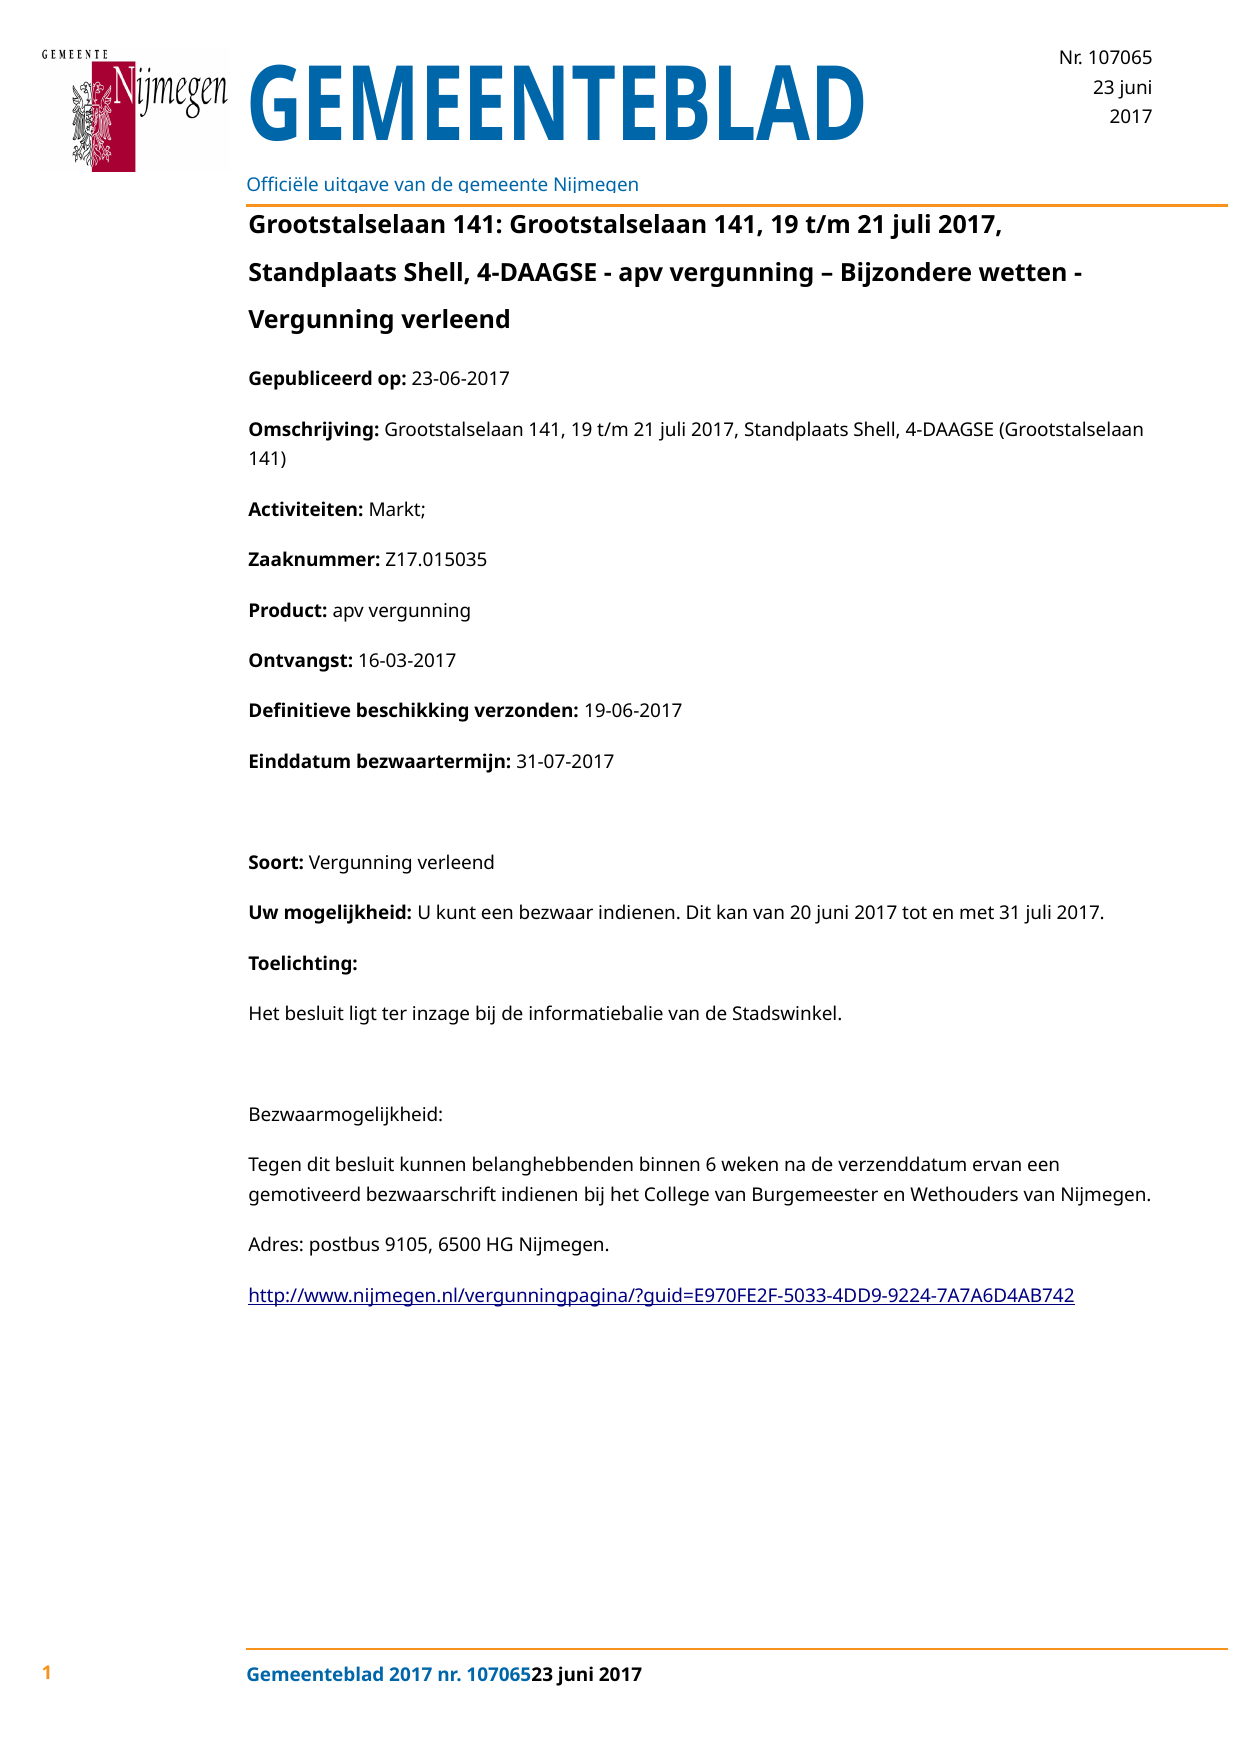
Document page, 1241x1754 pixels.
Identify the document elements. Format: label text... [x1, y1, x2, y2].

text Soort: Vergunning verleend [248, 849, 1152, 874]
text Activiteiten: Markt; [248, 496, 1152, 522]
text Omschrijving: Grootstalselaan 141, 19 t/m 21 juli 2017, Standplaats Shell, 4-DAAGSE (Grootstalselaan 141) [248, 416, 1152, 471]
text Gepubliceerd op: 23-06-2017 [248, 366, 1152, 391]
text Het besluit ligt ter inzage bij de informatiebalie van de Stadswinkel. [248, 1000, 1152, 1026]
text Adres: postbus 9105, 6500 HG Nijmegen. [248, 1231, 1152, 1257]
text Grootstalselaan 141: Grootstalselaan 141, 19 t/m 21 juli 2017, Standplaats Shell, 4-DAAGSE - apv vergunning – Bijzondere wetten - Vergunning verleend [248, 207, 1152, 336]
text Einddatum bezwaartermijn: 31-07-2017 [248, 748, 1152, 774]
text Zaaknummer: Z17.015035 [248, 546, 1152, 572]
text Bezwaarmogelijkheid: [248, 1101, 1152, 1127]
text Ontvangst: 16-03-2017 [248, 647, 1152, 673]
text Product: apv vergunning [248, 597, 1152, 622]
text Tegen dit besluit kunnen belanghebbenden binnen 6 weken na de verzenddatum ervan een gemotiveerd bezwaarschrift indienen bij het College van Burgemeester en Wethouders van Nijmegen. [248, 1151, 1152, 1207]
text http://www.nijmegen.nl/vergunningpagina/?guid=E970FE2F-5033-4DD9-9224-7A7A6D4AB742 [248, 1282, 1152, 1307]
picture [41, 47, 231, 172]
text Definitieve beschikking verzonden: 19-06-2017 [248, 698, 1152, 723]
text Uw mogelijkheid: U kunt een bezwaar indienen. Dit kan van 20 juni 2017 tot en met 31 juli 2017. [248, 899, 1152, 925]
text Toelichting: [248, 950, 1152, 975]
